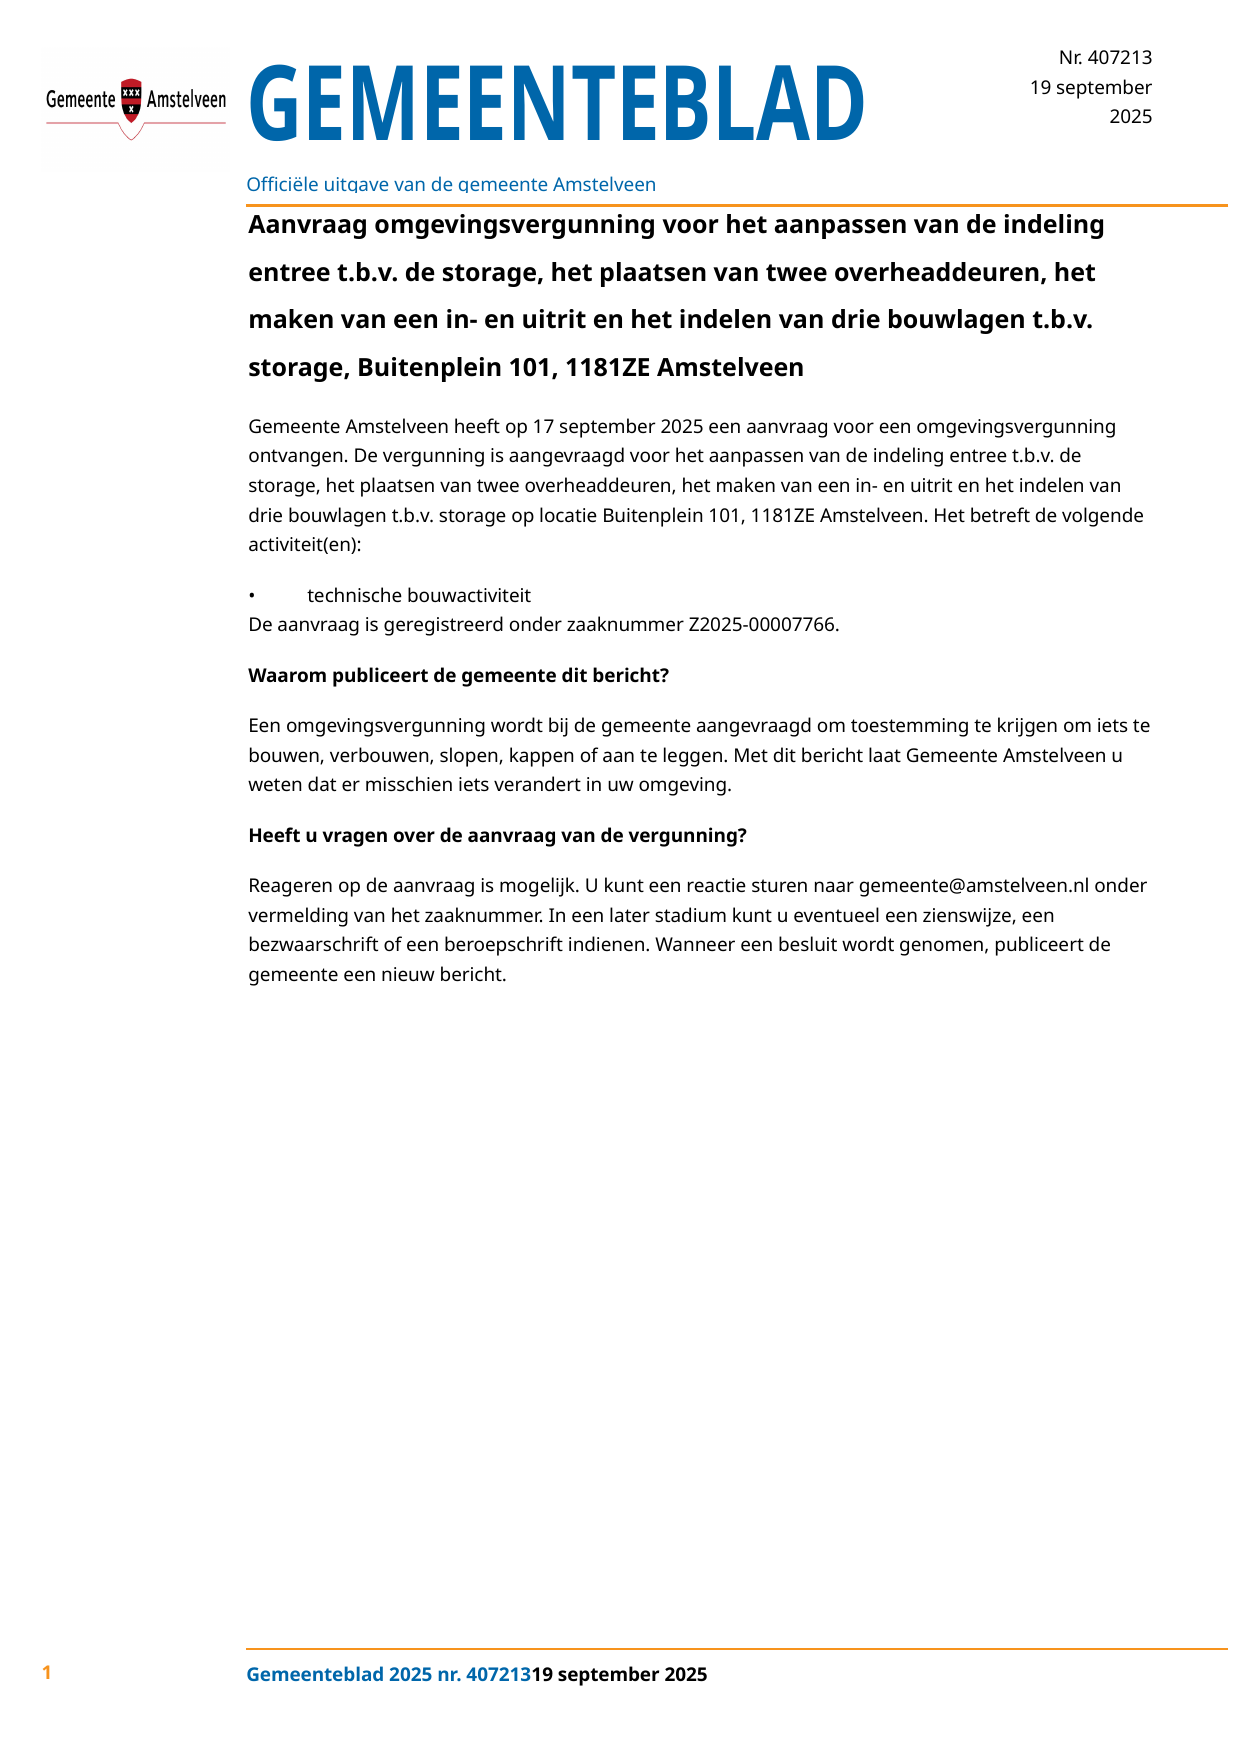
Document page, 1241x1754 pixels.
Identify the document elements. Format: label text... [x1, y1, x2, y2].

list technische bouwactiviteit [248, 582, 1152, 608]
picture [41, 47, 231, 172]
text Heeft u vragen over de aanvraag van de vergunning? [248, 822, 1152, 848]
text Gemeente Amstelveen heeft op 17 september 2025 een aanvraag voor een omgevingsvergunning ontvangen. De vergunning is aangevraagd voor het aanpassen van de indeling entree t.b.v. de storage, het plaatsen van twee overheaddeuren, het maken van een in- en uitrit en het indelen van drie bouwlagen t.b.v. storage op locatie Buitenplein 101, 1181ZE Amstelveen. Het betreft de volgende activiteit(en): [248, 413, 1152, 557]
text Een omgevingsvergunning wordt bij de gemeente aangevraagd om toestemming te krijgen om iets te bouwen, verbouwen, slopen, kappen of aan te leggen. Met dit bericht laat Gemeente Amstelveen u weten dat er misschien iets verandert in uw omgeving. [248, 712, 1152, 797]
text De aanvraag is geregistreerd onder zaaknummer Z2025-00007766. [248, 611, 1152, 637]
text Waarom publiceert de gemeente dit bericht? [248, 662, 1152, 688]
text Aanvraag omgevingsvergunning voor het aanpassen van de indeling entree t.b.v. de storage, het plaatsen van twee overheaddeuren, het maken van een in- en uitrit en het indelen van drie bouwlagen t.b.v. storage, Buitenplein 101, 1181ZE Amstelveen [248, 207, 1152, 384]
text Reageren op de aanvraag is mogelijk. U kunt een reactie sturen naar gemeente@amstelveen.nl onder vermelding van het zaaknummer. In een later stadium kunt u eventueel een zienswijze, een bezwaarschrift of een beroepschrift indienen. Wanneer een besluit wordt genomen, publiceert de gemeente een nieuw bericht. [248, 872, 1152, 987]
